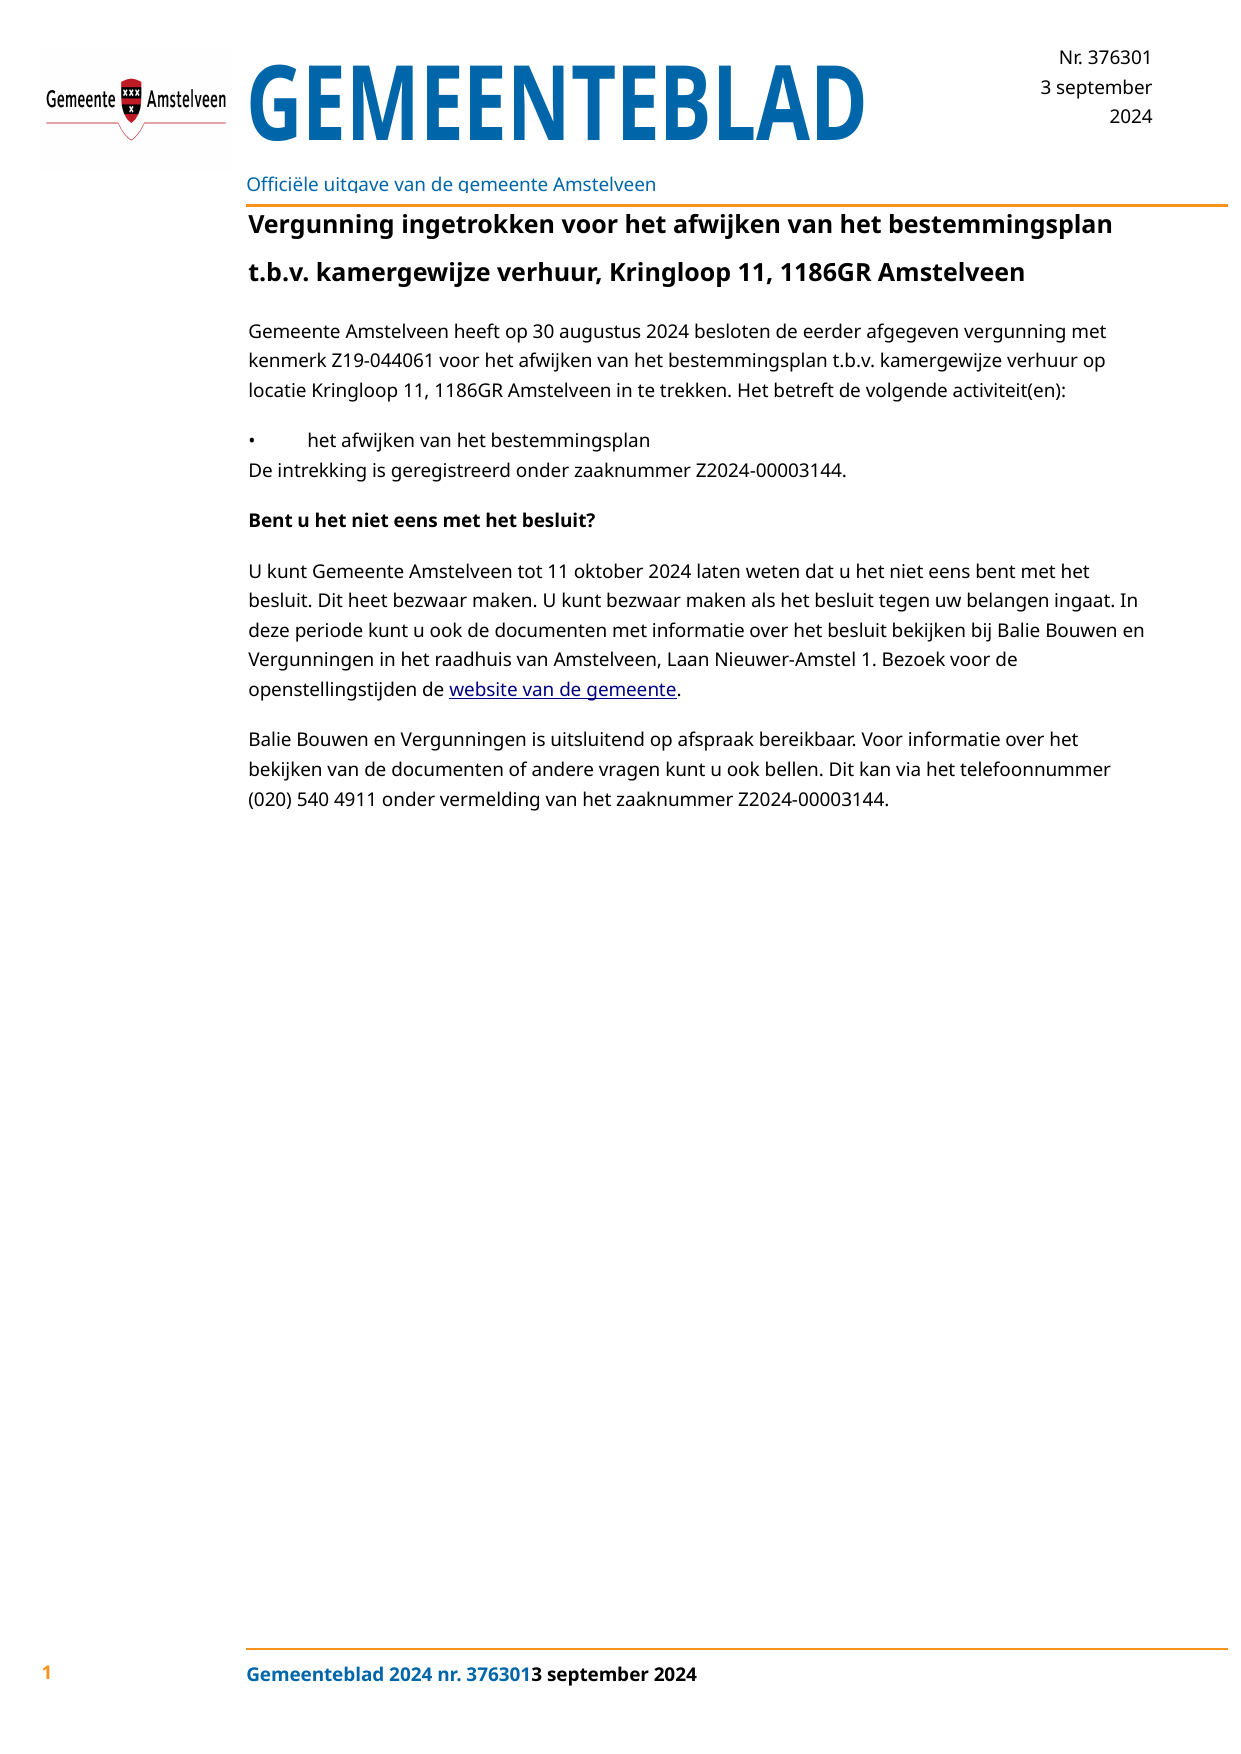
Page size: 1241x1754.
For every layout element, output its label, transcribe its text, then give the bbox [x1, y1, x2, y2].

text De intrekking is geregistreerd onder zaaknummer Z2024-00003144. [248, 457, 1152, 483]
picture [41, 47, 231, 172]
text Vergunning ingetrokken voor het afwijken van het bestemmingsplan t.b.v. kamergewijze verhuur, Kringloop 11, 1186GR Amstelveen [248, 207, 1152, 288]
text Bent u het niet eens met het besluit? [248, 507, 1152, 533]
text U kunt Gemeente Amstelveen tot 11 oktober 2024 laten weten dat u het niet eens bent met het besluit. Dit heet bezwaar maken. U kunt bezwaar maken als het besluit tegen uw belangen ingaat. In deze periode kunt u ook de documenten met informatie over het besluit bekijken bij Balie Bouwen en Vergunningen in het raadhuis van Amstelveen, Laan Nieuwer-Amstel 1. Bezoek voor de openstellingstijden de website van de gemeente. [248, 558, 1152, 702]
text Balie Bouwen en Vergunningen is uitsluitend op afspraak bereikbaar. Voor informatie over het bekijken van de documenten of andere vragen kunt u ook bellen. Dit kan via het telefoonnummer (020) 540 4911 onder vermelding van het zaaknummer Z2024-00003144. [248, 727, 1152, 812]
list het afwijken van het bestemmingsplan [248, 427, 1152, 453]
text Gemeente Amstelveen heeft op 30 augustus 2024 besloten de eerder afgegeven vergunning met kenmerk Z19-044061 voor het afwijken van het bestemmingsplan t.b.v. kamergewijze verhuur op locatie Kringloop 11, 1186GR Amstelveen in te trekken. Het betreft de volgende activiteit(en): [248, 318, 1152, 403]
